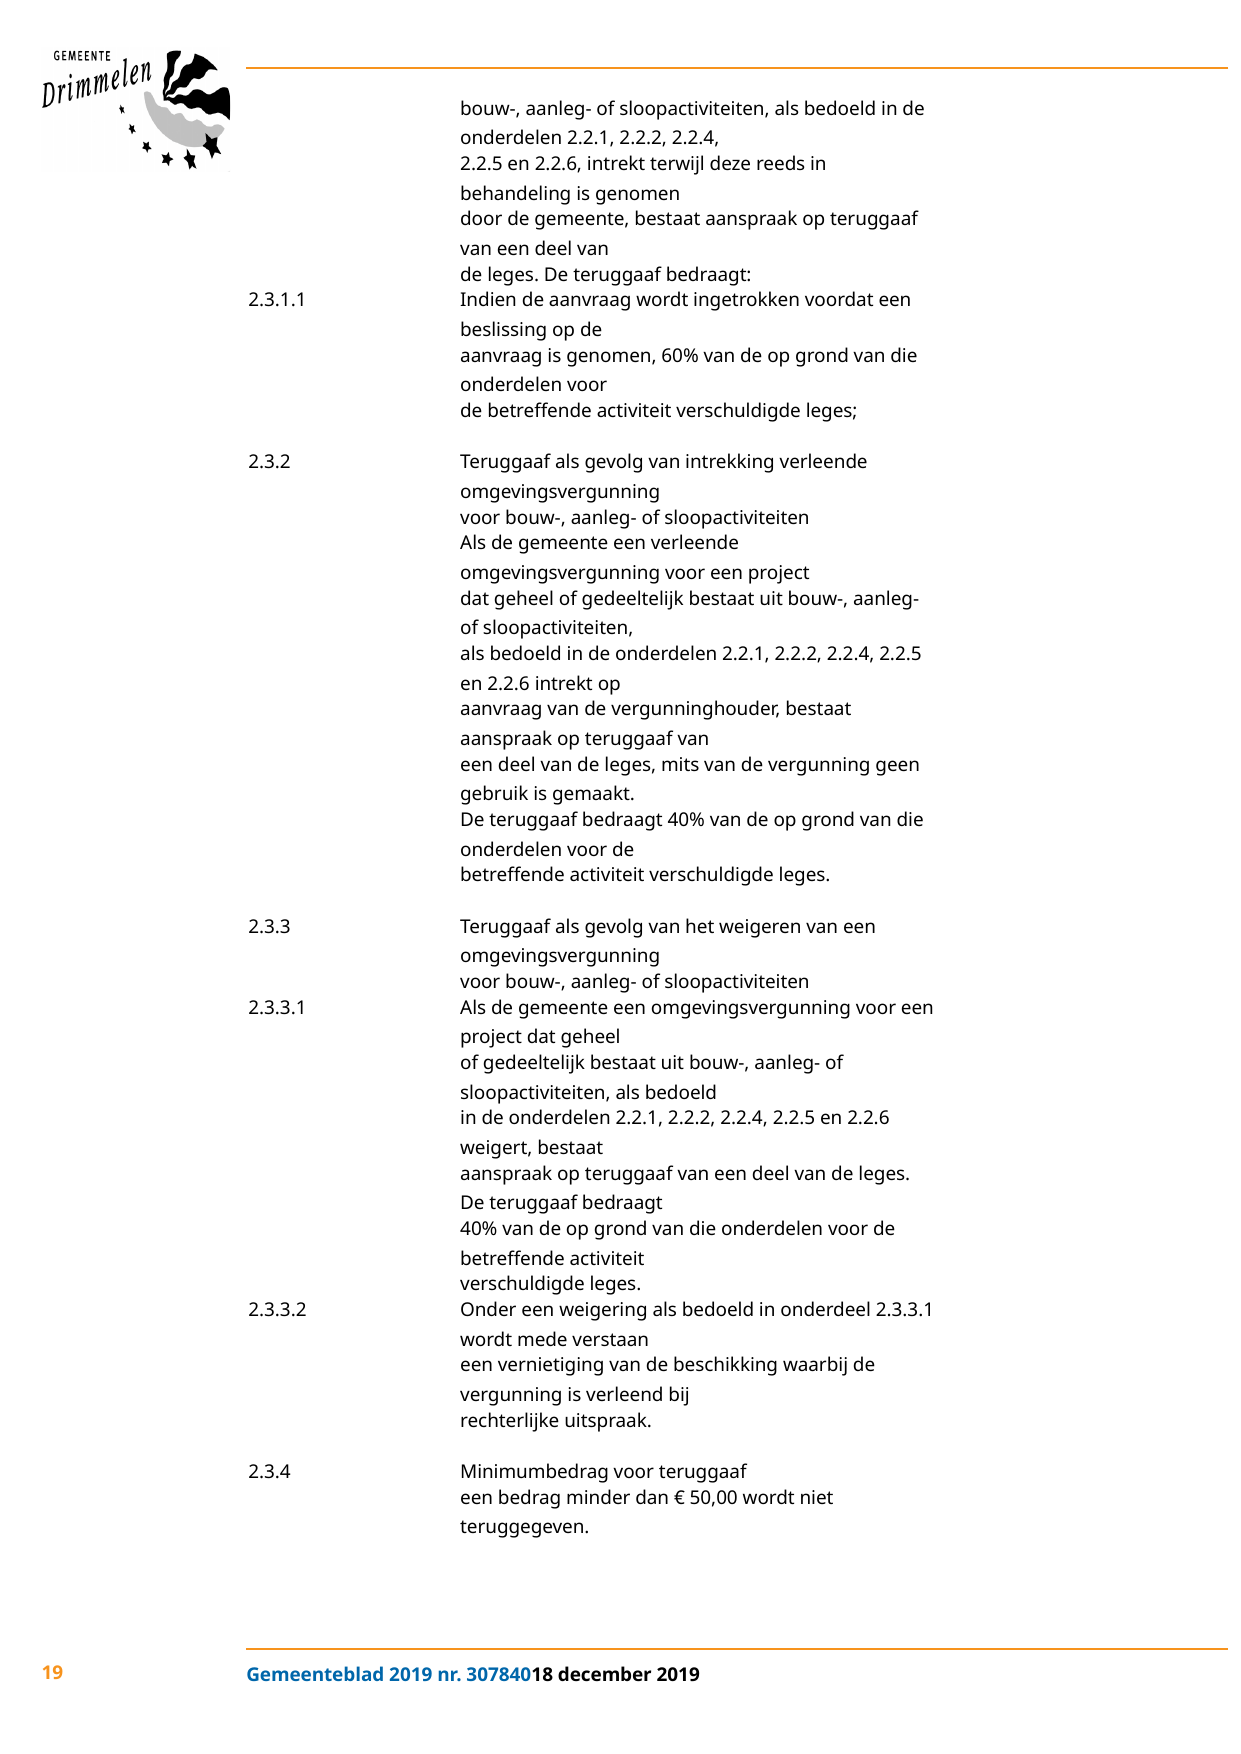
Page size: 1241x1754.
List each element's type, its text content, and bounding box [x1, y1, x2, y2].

table_cell [940, 640, 1152, 696]
table_cell [940, 994, 1152, 1049]
picture [41, 47, 231, 172]
table_cell [940, 1484, 1152, 1539]
table_cell voor bouw-, aanleg- of sloopactiviteiten [460, 504, 939, 529]
table_cell Als de gemeente een verleende omgevingsvergunning voor een project [460, 530, 939, 585]
table_cell Onder een weigering als bedoeld in onderdeel 2.3.3.1 wordt mede verstaan [460, 1296, 939, 1352]
table_cell 2.3.4 [248, 1458, 460, 1484]
table_cell [248, 1352, 460, 1407]
table_cell of gedeeltelijk bestaat uit bouw-, aanleg- of sloopactiviteiten, als bedoeld [460, 1049, 939, 1104]
table_cell [940, 696, 1152, 751]
table_cell [940, 585, 1152, 640]
table_cell De teruggaaf bedraagt 40% van de op grond van die onderdelen voor de [460, 806, 939, 861]
table_cell [248, 1271, 460, 1296]
table_cell [940, 342, 1152, 397]
table_cell [248, 1565, 460, 1591]
table_cell als bedoeld in de onderdelen 2.2.1, 2.2.2, 2.2.4, 2.2.5 en 2.2.6 intrekt op [460, 640, 939, 696]
table_cell aanspraak op teruggaaf van een deel van de leges. De teruggaaf bedraagt [460, 1160, 939, 1215]
table_cell [940, 397, 1152, 423]
table_cell de leges. De teruggaaf bedraagt: [460, 261, 939, 286]
table_cell [248, 342, 460, 397]
table_cell [940, 1458, 1152, 1484]
table_cell [248, 1407, 460, 1433]
table_cell bouw-, aanleg- of sloopactiviteiten, als bedoeld in de onderdelen 2.2.1, 2.2.2, 2.2.4, [460, 95, 939, 150]
table_cell [248, 585, 460, 640]
table_cell een bedrag minder dan € 50,00 wordt niet teruggegeven. [460, 1484, 939, 1539]
table_cell [248, 530, 460, 585]
table_cell [940, 423, 1152, 448]
table_cell [248, 887, 460, 913]
table_cell [940, 150, 1152, 205]
table_cell [248, 696, 460, 751]
table_cell [248, 751, 460, 806]
table_cell 2.3.1.1 [248, 286, 460, 342]
table_cell [940, 1160, 1152, 1215]
table_cell [940, 806, 1152, 861]
table_cell [940, 205, 1152, 261]
table_cell een deel van de leges, mits van de vergunning geen gebruik is gemaakt. [460, 751, 939, 806]
table_cell 2.3.3.1 [248, 994, 460, 1049]
table_cell 2.3.3.2 [248, 1296, 460, 1352]
table_cell [940, 261, 1152, 286]
table_cell Als de gemeente een omgevingsvergunning voor een project dat geheel [460, 994, 939, 1049]
table_cell aanvraag is genomen, 60% van de op grond van die onderdelen voor [460, 342, 939, 397]
table_cell [940, 504, 1152, 529]
table_cell [248, 1433, 460, 1458]
table_cell [940, 1296, 1152, 1352]
table_cell [940, 1565, 1152, 1591]
table_cell [248, 861, 460, 887]
table_cell [248, 397, 460, 423]
table_cell [940, 95, 1152, 150]
table_cell [248, 95, 460, 150]
table_cell de betreffende activiteit verschuldigde leges; [460, 397, 939, 423]
table_cell [248, 806, 460, 861]
table_cell een vernietiging van de beschikking waarbij de vergunning is verleend bij [460, 1352, 939, 1407]
table_cell in de onderdelen 2.2.1, 2.2.2, 2.2.4, 2.2.5 en 2.2.6 weigert, bestaat [460, 1105, 939, 1160]
table_cell 2.3.2 [248, 449, 460, 504]
table_cell [248, 423, 460, 448]
table_cell verschuldigde leges. [460, 1271, 939, 1296]
table_cell [940, 861, 1152, 887]
table_cell [940, 530, 1152, 585]
table_cell [460, 1539, 939, 1565]
table_cell [940, 1352, 1152, 1407]
table_cell [940, 1049, 1152, 1104]
table_cell Teruggaaf als gevolg van het weigeren van een omgevingsvergunning [460, 913, 939, 968]
table_cell 40% van de op grond van die onderdelen voor de betreffende activiteit [460, 1215, 939, 1271]
table_cell [248, 150, 460, 205]
table_cell [460, 1565, 939, 1591]
table_cell [940, 1433, 1152, 1458]
table_cell [940, 1215, 1152, 1271]
table_cell [460, 423, 939, 448]
table_cell dat geheel of gedeeltelijk bestaat uit bouw-, aanleg- of sloopactiviteiten, [460, 585, 939, 640]
table_cell [248, 261, 460, 286]
table_cell [940, 968, 1152, 994]
table_cell [940, 1407, 1152, 1433]
table_cell [248, 1049, 460, 1104]
table_cell [248, 1105, 460, 1160]
table_cell 2.2.5 en 2.2.6, intrekt terwijl deze reeds in behandeling is genomen [460, 150, 939, 205]
table_cell [940, 449, 1152, 504]
table_cell [248, 1484, 460, 1539]
table_cell [248, 1539, 460, 1565]
table_cell [940, 751, 1152, 806]
table_cell [248, 205, 460, 261]
table_cell Indien de aanvraag wordt ingetrokken voordat een beslissing op de [460, 286, 939, 342]
table_cell [940, 1105, 1152, 1160]
table_cell Teruggaaf als gevolg van intrekking verleende omgevingsvergunning [460, 449, 939, 504]
table_cell [248, 1215, 460, 1271]
table_cell rechterlijke uitspraak. [460, 1407, 939, 1433]
table_cell aanvraag van de vergunninghouder, bestaat aanspraak op teruggaaf van [460, 696, 939, 751]
table_cell voor bouw-, aanleg- of sloopactiviteiten [460, 968, 939, 994]
table_cell [248, 640, 460, 696]
table_cell betreffende activiteit verschuldigde leges. [460, 861, 939, 887]
table_cell [460, 1433, 939, 1458]
table_cell [940, 286, 1152, 342]
table_cell [940, 887, 1152, 913]
table_cell [248, 968, 460, 994]
table_cell Minimumbedrag voor teruggaaf [460, 1458, 939, 1484]
table_cell [940, 1271, 1152, 1296]
table_cell [248, 1160, 460, 1215]
table_cell [248, 504, 460, 529]
table_cell [940, 913, 1152, 968]
table_cell [940, 1539, 1152, 1565]
table_cell [460, 887, 939, 913]
table_cell door de gemeente, bestaat aanspraak op teruggaaf van een deel van [460, 205, 939, 261]
table_cell 2.3.3 [248, 913, 460, 968]
